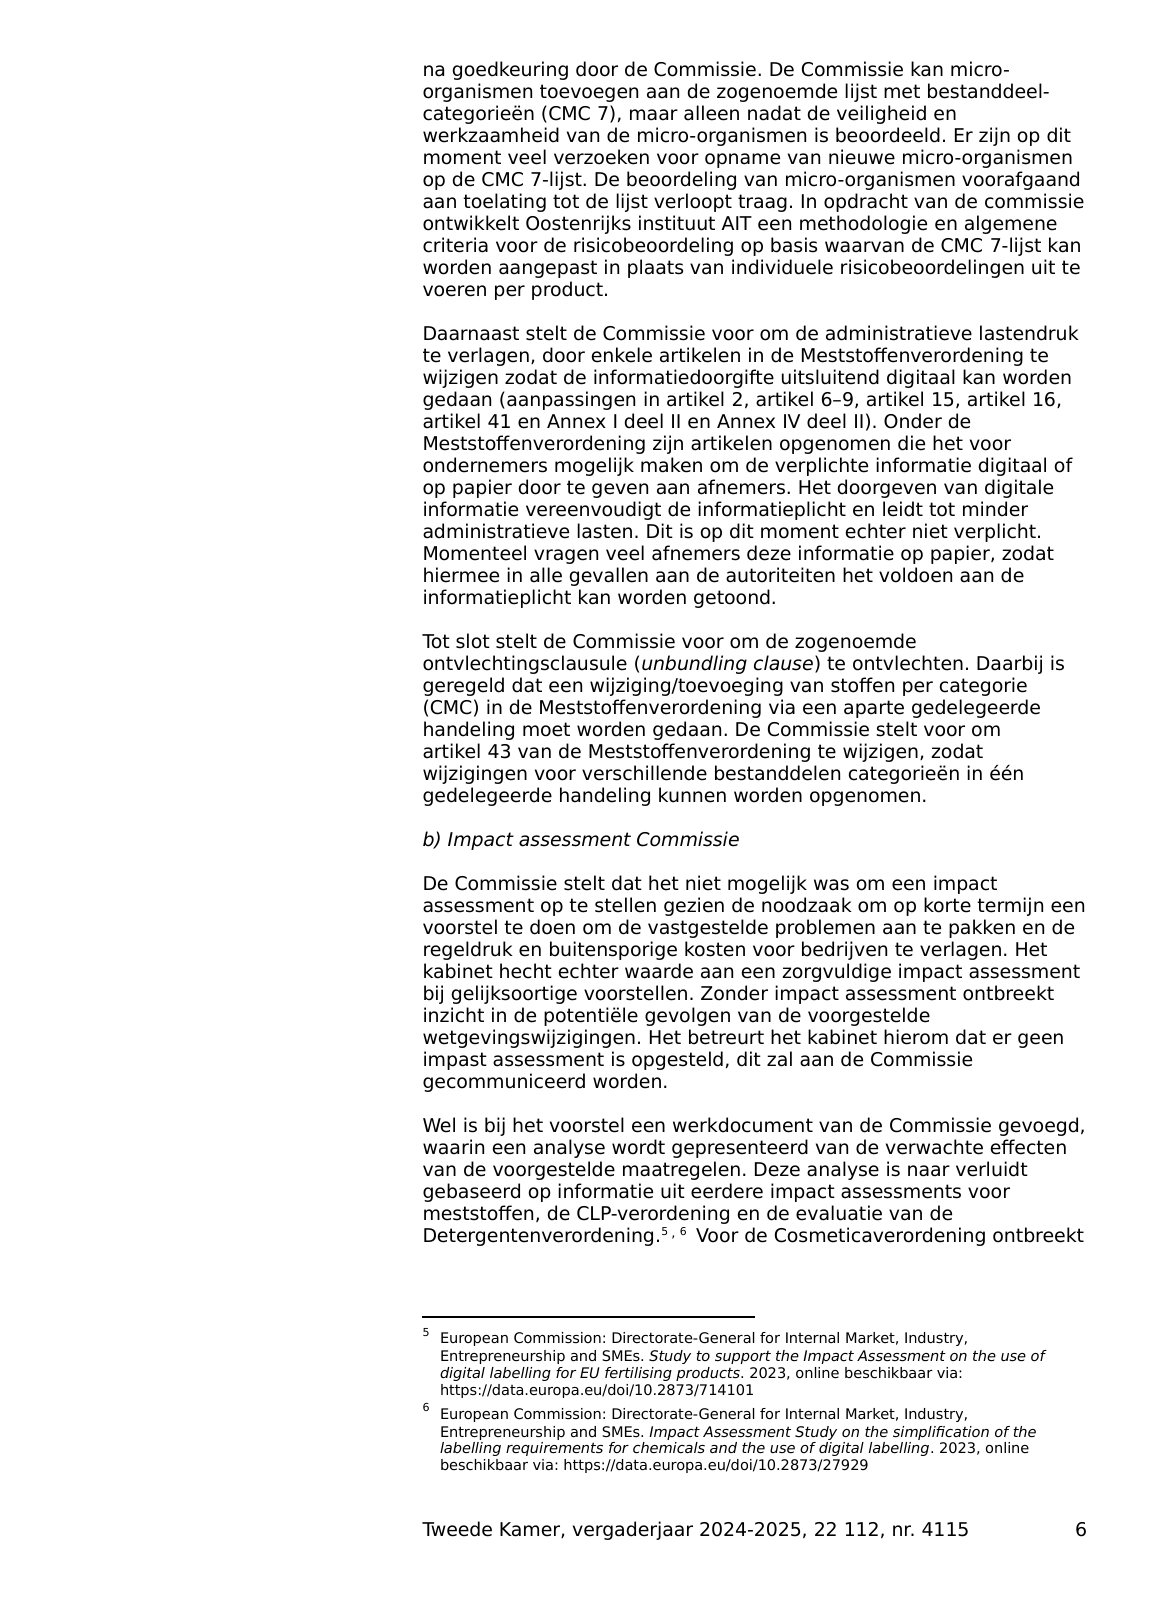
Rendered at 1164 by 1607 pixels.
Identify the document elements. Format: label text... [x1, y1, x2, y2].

text Wel is bij het voorstel een werkdocument van de Commissie gevoegd, waarin een analyse wordt gepresenteerd van de verwachte effecten van de voorgestelde maatregelen. Deze analyse is naar verluidt gebaseerd op informatie uit eerdere impact assessments voor meststoffen, de CLP-verordening en de evaluatie van de Detergentenverordening., Voor de Cosmeticaverordening ontbreekt [422, 1115, 1087, 1247]
text European Commission: Directorate-General for Internal Market, Industry, Entrepreneurship and SMEs. Study to support the Impact Assessment on the use of digital labelling for EU fertilising products. 2023, online beschikbaar via: https://data.europa.eu/doi/10.2873/714101 [422, 1326, 1087, 1399]
text Tot slot stelt de Commissie voor om de zogenoemde ontvlechtingsclausule (unbundling clause) te ontvlechten. Daarbij is geregeld dat een wijziging/toevoeging van stoffen per categorie (CMC) in de Meststoffenverordening via een aparte gedelegeerde handeling moet worden gedaan. De Commissie stelt voor om artikel 43 van de Meststoffenverordening te wijzigen, zodat wijzigingen voor verschillende bestanddelen categorieën in één gedelegeerde handeling kunnen worden opgenomen. [422, 631, 1087, 807]
text European Commission: Directorate-General for Internal Market, Industry, Entrepreneurship and SMEs. Impact Assessment Study on the simplification of the labelling requirements for chemicals and the use of digital labelling. 2023, online beschikbaar via: https://data.europa.eu/doi/10.2873/27929 [422, 1402, 1087, 1474]
text na goedkeuring door de Commissie. De Commissie kan micro-organismen toevoegen aan de zogenoemde lijst met bestanddeel-categorieën (CMC 7), maar alleen nadat de veiligheid en werkzaamheid van de micro-organismen is beoordeeld. Er zijn op dit moment veel verzoeken voor opname van nieuwe micro-organismen op de CMC 7-lijst. De beoordeling van micro-organismen voorafgaand aan toelating tot de lijst verloopt traag. In opdracht van de commissie ontwikkelt Oostenrijks instituut AIT een methodologie en algemene criteria voor de risicobeoordeling op basis waarvan de CMC 7-lijst kan worden aangepast in plaats van individuele risicobeoordelingen uit te voeren per product. [422, 59, 1087, 301]
text Daarnaast stelt de Commissie voor om de administratieve lastendruk te verlagen, door enkele artikelen in de Meststoffenverordening te wijzigen zodat de informatiedoorgifte uitsluitend digitaal kan worden gedaan (aanpassingen in artikel 2, artikel 6–9, artikel 15, artikel 16, artikel 41 en Annex I deel II en Annex IV deel II). Onder de Meststoffenverordening zijn artikelen opgenomen die het voor ondernemers mogelijk maken om de verplichte informatie digitaal of op papier door te geven aan afnemers. Het doorgeven van digitale informatie vereenvoudigt de informatieplicht en leidt tot minder administratieve lasten. Dit is op dit moment echter niet verplicht. Momenteel vragen veel afnemers deze informatie op papier, zodat hiermee in alle gevallen aan de autoriteiten het voldoen aan de informatieplicht kan worden getoond. [422, 323, 1087, 609]
subtitle b) Impact assessment Commissie [422, 829, 1087, 851]
text De Commissie stelt dat het niet mogelijk was om een impact assessment op te stellen gezien de noodzaak om op korte termijn een voorstel te doen om de vastgestelde problemen aan te pakken en de regeldruk en buitensporige kosten voor bedrijven te verlagen. Het kabinet hecht echter waarde aan een zorgvuldige impact assessment bij gelijksoortige voorstellen. Zonder impact assessment ontbreekt inzicht in de potentiële gevolgen van de voorgestelde wetgevingswijzigingen. Het betreurt het kabinet hierom dat er geen impast assessment is opgesteld, dit zal aan de Commissie gecommuniceerd worden. [422, 873, 1087, 1093]
